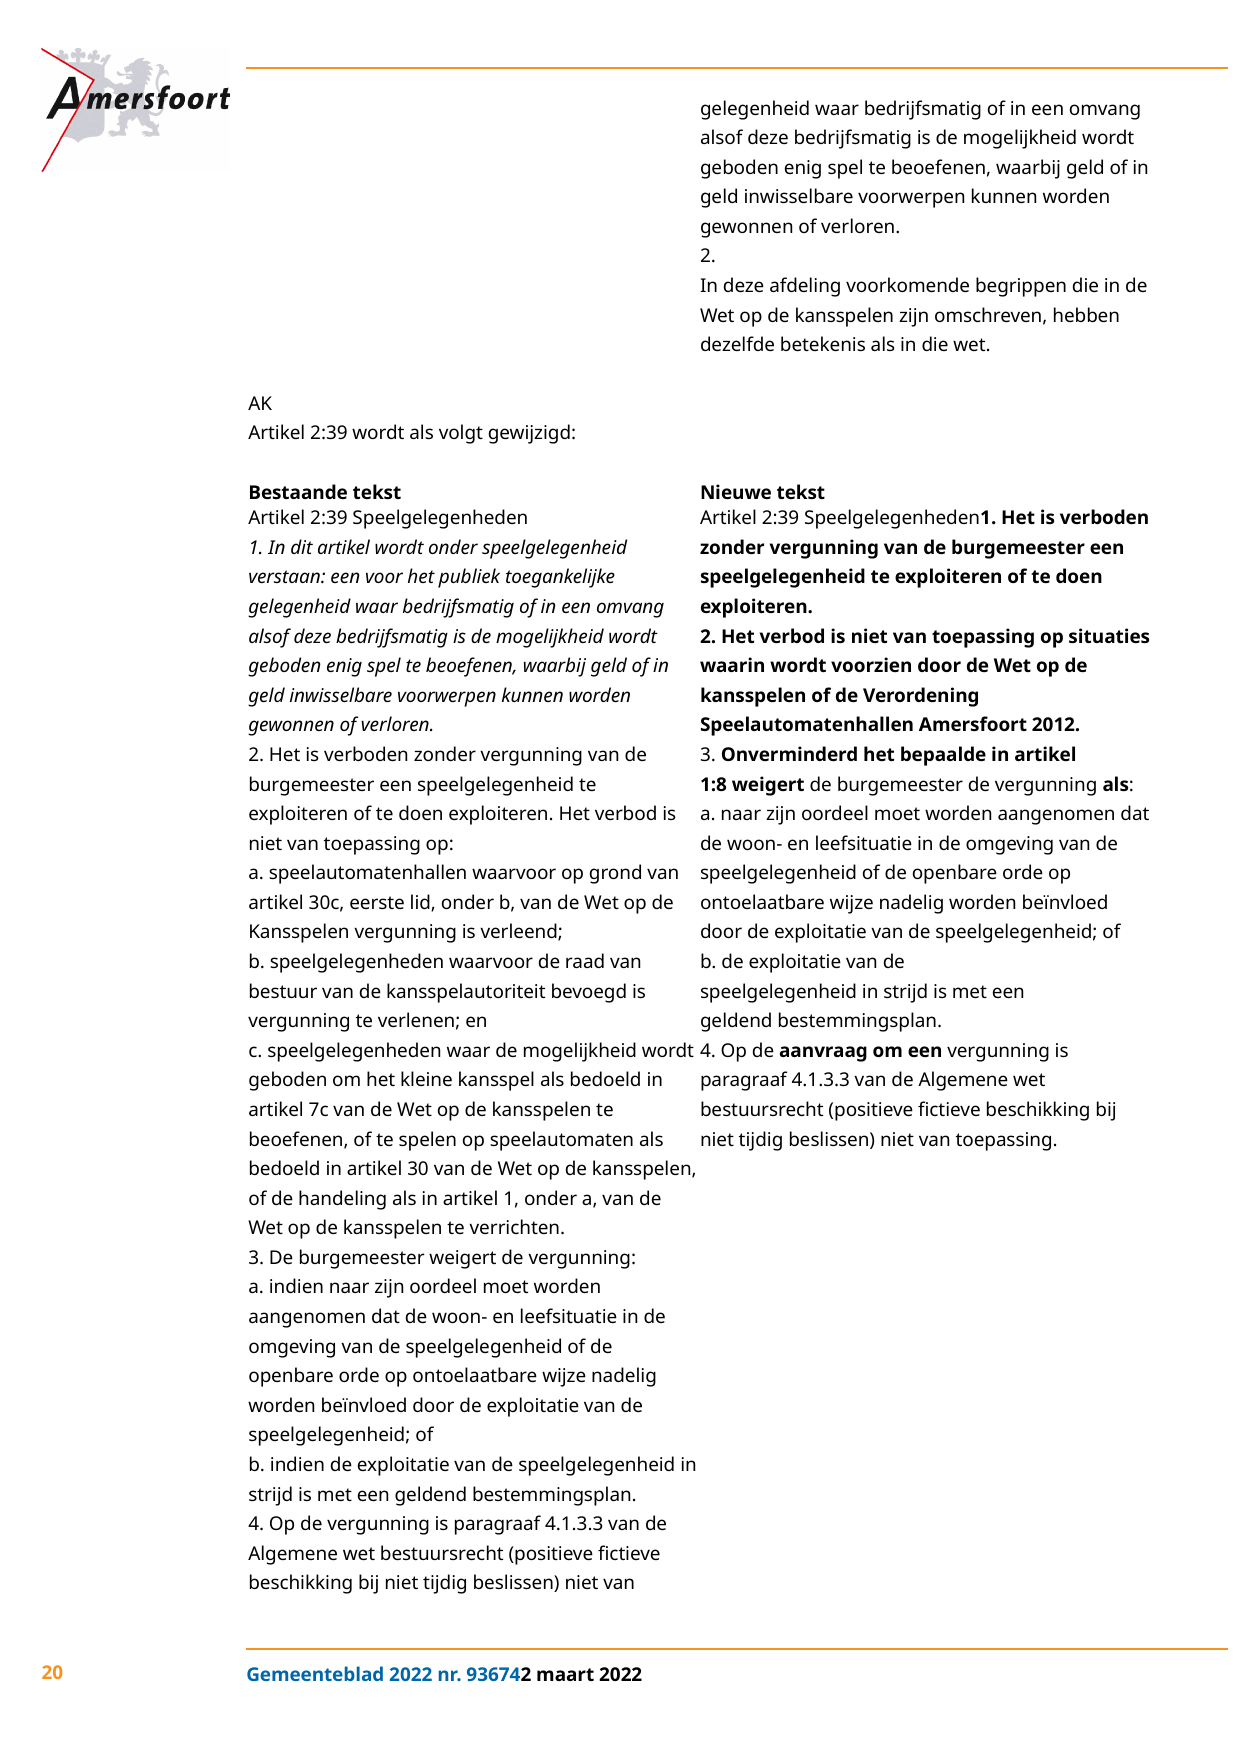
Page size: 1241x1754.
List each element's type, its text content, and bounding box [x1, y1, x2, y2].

picture [41, 47, 231, 172]
text Artikel 2:39 wordt als volgt gewijzigd: [248, 419, 1152, 445]
table_cell Artikel 2:39 Speelgelegenheden 1. In dit artikel wordt onder speelgelegenheid verstaan: een voor het publiek toegankelijke gelegenheid waar bedrijfsmatig of in een omvang alsof deze bedrijfsmatig is de mogelijkheid wordt geboden enig spel te beoefenen, waarbij geld of in geld inwisselbare voorwerpen kunnen worden gewonnen of verloren. 2. Het is verboden zonder vergunning van de burgemeester een speelgelegenheid te exploiteren of te doen exploiteren. Het verbod is niet van toepassing op: a. speelautomatenhallen waarvoor op grond van artikel 30c, eerste lid, onder b, van de Wet op de Kansspelen vergunning is verleend; b. speelgelegenheden waarvoor de raad van bestuur van de kansspelautoriteit bevoegd is vergunning te verlenen; en c. speelgelegenheden waar de mogelijkheid wordt geboden om het kleine kansspel als bedoeld in artikel 7c van de Wet op de kansspelen te beoefenen, of te spelen op speelautomaten als bedoeld in artikel 30 van de Wet op de kansspelen, of de handeling als in artikel 1, onder a, van de Wet op de kansspelen te verrichten. 3. De burgemeester weigert de vergunning: a. indien naar zijn oordeel moet worden aangenomen dat de woon- en leefsituatie in de omgeving van de speelgelegenheid of de openbare orde op ontoelaatbare wijze nadelig worden beïnvloed door de exploitatie van de speelgelegenheid; of b. indien de exploitatie van de speelgelegenheid in strijd is met een geldend bestemmingsplan. 4. Op de vergunning is paragraaf 4.1.3.3 van de Algemene wet bestuursrecht (positieve fictieve beschikking bij niet tijdig beslissen) niet van [248, 505, 700, 1595]
table_cell Artikel 2:39 Speelgelegenheden1. Het is verboden zonder vergunning van de burgemeester een speelgelegenheid te exploiteren of te doen exploiteren. 2. Het verbod is niet van toepassing op situaties waarin wordt voorzien door de Wet op de kansspelen of de Verordening Speelautomatenhallen Amersfoort 2012. 3. Onverminderd het bepaalde in artikel 1:8 weigert de burgemeester de vergunning als: a. naar zijn oordeel moet worden aangenomen dat de woon- en leefsituatie in de omgeving van de speelgelegenheid of de openbare orde op ontoelaatbare wijze nadelig worden beïnvloed door de exploitatie van de speelgelegenheid; of b. de exploitatie van de speelgelegenheid in strijd is met een geldend bestemmingsplan. 4. Op de aanvraag om een vergunning is paragraaf 4.1.3.3 van de Algemene wet bestuursrecht (positieve fictieve beschikking bij niet tijdig beslissen) niet van toepassing. [700, 505, 1152, 1595]
table_header Bestaande tekst [248, 479, 700, 504]
text AK [248, 390, 1152, 416]
table_cell [248, 95, 700, 357]
table_header Nieuwe tekst [700, 479, 1152, 504]
table_cell gelegenheid waar bedrijfsmatig of in een omvang alsof deze bedrijfsmatig is de mogelijkheid wordt geboden enig spel te beoefenen, waarbij geld of in geld inwisselbare voorwerpen kunnen worden gewonnen of verloren. 2. In deze afdeling voorkomende begrippen die in de Wet op de kansspelen zijn omschreven, hebben dezelfde betekenis als in die wet. [700, 95, 1152, 357]
